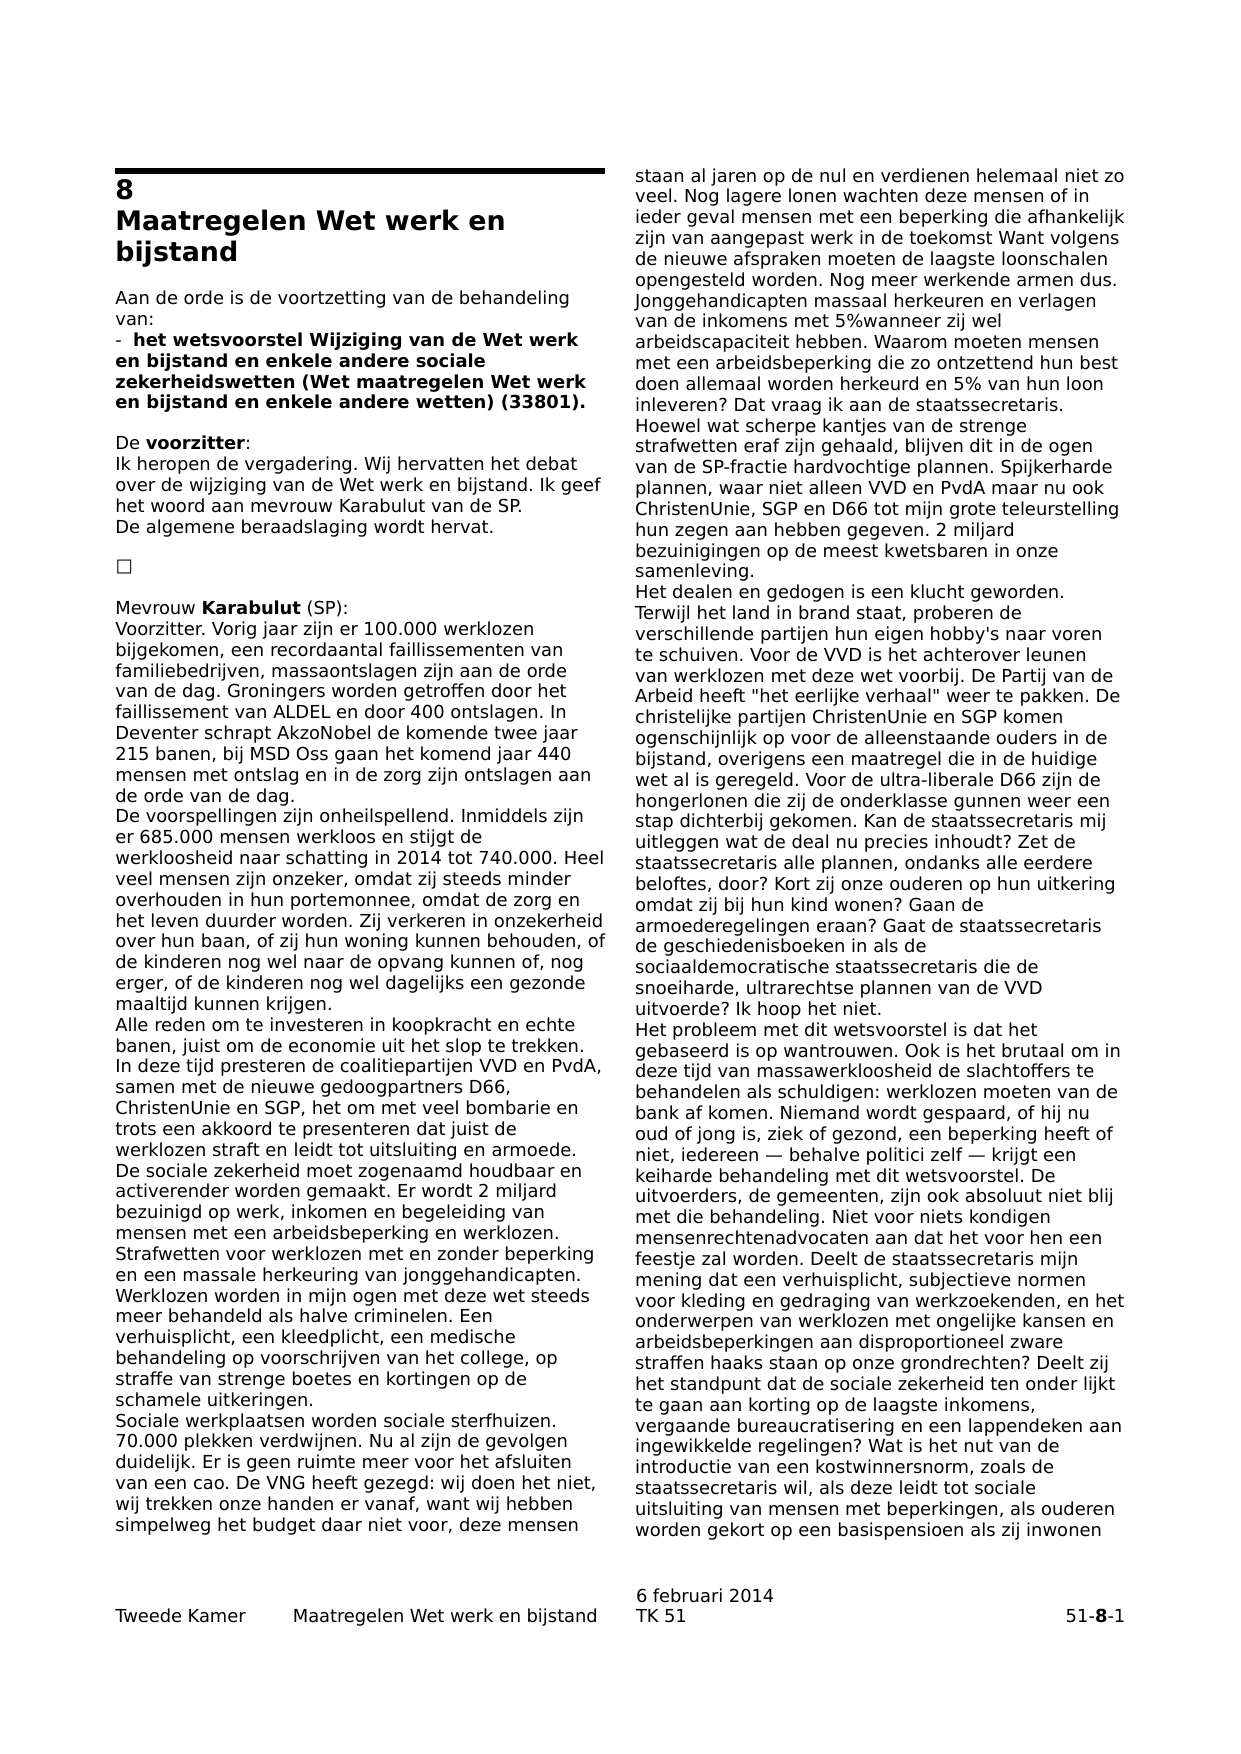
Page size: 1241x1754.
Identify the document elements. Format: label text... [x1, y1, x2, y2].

text staan al jaren op de nul en verdienen helemaal niet zo veel. Nog lagere lonen wachten deze mensen of in ieder geval mensen met een beperking die afhankelijk zijn van aangepast werk in de toekomst Want volgens de nieuwe afspraken moeten de laagste loonschalen opengesteld worden. Nog meer werkende armen dus. Jonggehandicapten massaal herkeuren en verlagen van de inkomens met 5%wanneer zij wel arbeidscapaciteit hebben. Waarom moeten mensen met een arbeidsbeperking die zo ontzettend hun best doen allemaal worden herkeurd en 5% van hun loon inleveren? Dat vraag ik aan de staatssecretaris. [635, 165, 1125, 415]
text Sociale werkplaatsen worden sociale sterfhuizen. 70.000 plekken verdwijnen. Nu al zijn de gevolgen duidelijk. Er is geen ruimte meer voor het afsluiten van een cao. De VNG heeft gezegd: wij doen het niet, wij trekken onze handen er vanaf, want wij hebben simpelweg het budget daar niet voor, deze mensen [115, 1410, 605, 1535]
text Mevrouw Karabulut (SP): [115, 598, 605, 619]
list het wetsvoorstel Wijziging van de Wet werk en bijstand en enkele andere sociale zekerheidswetten (Wet maatregelen Wet werk en bijstand en enkele andere wetten) (33801). [115, 330, 605, 413]
text Het probleem met dit wetsvoorstel is dat het gebaseerd is op wantrouwen. Ook is het brutaal om in deze tijd van massawerkloosheid de slachtoffers te behandelen als schuldigen: werklozen moeten van de bank af komen. Niemand wordt gespaard, of hij nu oud of jong is, ziek of gezond, een beperking heeft of niet, iedereen — behalve politici zelf — krijgt een keiharde behandeling met dit wetsvoorstel. De uitvoerders, de gemeenten, zijn ook absoluut niet blij met die behandeling. Niet voor niets kondigen mensenrechtenadvocaten aan dat het voor hen een feestje zal worden. Deelt de staatssecretaris mijn mening dat een verhuisplicht, subjectieve normen voor kleding en gedraging van werkzoekenden, en het onderwerpen van werklozen met ongelijke kansen en arbeidsbeperkingen aan disproportioneel zware straffen haaks staan op onze grondrechten? Deelt zij het standpunt dat de sociale zekerheid ten onder lijkt te gaan aan korting op de laagste inkomens, vergaande bureaucratisering en een lappendeken aan ingewikkelde regelingen? Wat is het nut van de introductie van een kostwinnersnorm, zoals de staatssecretaris wil, als deze leidt tot sociale uitsluiting van mensen met beperkingen, als ouderen worden gekort op een basispensioen als zij inwonen [635, 1019, 1125, 1540]
title 8 Maatregelen Wet werk en bijstand [115, 174, 605, 268]
text ⬜ [115, 557, 605, 578]
text Alle reden om te investeren in koopkracht en echte banen, juist om de economie uit het slop te trekken. [115, 1014, 605, 1056]
text Voorzitter. Vorig jaar zijn er 100.000 werklozen bijgekomen, een recordaantal faillissementen van familiebedrijven, massaontslagen zijn aan de orde van de dag. Groningers worden getroffen door het faillissement van ALDEL en door 400 ontslagen. In Deventer schrapt AkzoNobel de komende twee jaar 215 banen, bij MSD Oss gaan het komend jaar 440 mensen met ontslag en in de zorg zijn ontslagen aan de orde van de dag. [115, 619, 605, 806]
text Hoewel wat scherpe kantjes van de strenge strafwetten eraf zijn gehaald, blijven dit in de ogen van de SP-fractie hardvochtige plannen. Spijkerharde plannen, waar niet alleen VVD en PvdA maar nu ook ChristenUnie, SGP en D66 tot mijn grote teleurstelling hun zegen aan hebben gegeven. 2 miljard bezuinigingen op de meest kwetsbaren in onze samenleving. [635, 415, 1125, 582]
text De voorspellingen zijn onheilspellend. Inmiddels zijn er 685.000 mensen werkloos en stijgt de werkloosheid naar schatting in 2014 tot 740.000. Heel veel mensen zijn onzeker, omdat zij steeds minder overhouden in hun portemonnee, omdat de zorg en het leven duurder worden. Zij verkeren in onzekerheid over hun baan, of zij hun woning kunnen behouden, of de kinderen nog wel naar de opvang kunnen of, nog erger, of de kinderen nog wel dagelijks een gezonde maaltijd kunnen krijgen. [115, 806, 605, 1014]
text Ik heropen de vergadering. Wij hervatten het debat over de wijziging van de Wet werk en bijstand. Ik geef het woord aan mevrouw Karabulut van de SP. [115, 454, 605, 516]
text Aan de orde is de voortzetting van de behandeling van: [115, 288, 605, 330]
text Het dealen en gedogen is een klucht geworden. Terwijl het land in brand staat, proberen de verschillende partijen hun eigen hobby's naar voren te schuiven. Voor de VVD is het achterover leunen van werklozen met deze wet voorbij. De Partij van de Arbeid heeft "het eerlijke verhaal" weer te pakken. De christelijke partijen ChristenUnie en SGP komen ogenschijnlijk op voor de alleenstaande ouders in de bijstand, overigens een maatregel die in de huidige wet al is geregeld. Voor de ultra-liberale D66 zijn de hongerlonen die zij de onderklasse gunnen weer een stap dichterbij gekomen. Kan de staatssecretaris mij uitleggen wat de deal nu precies inhoudt? Zet de staatssecretaris alle plannen, ondanks alle eerdere beloftes, door? Kort zij onze ouderen op hun uitkering omdat zij bij hun kind wonen? Gaan de armoederegelingen eraan? Gaat de staatssecretaris de geschiedenisboeken in als de sociaaldemocratische staatssecretaris die de snoeiharde, ultrarechtse plannen van de VVD uitvoerde? Ik hoop het niet. [635, 582, 1125, 1019]
text Werklozen worden in mijn ogen met deze wet steeds meer behandeld als halve criminelen. Een verhuisplicht, een kleedplicht, een medische behandeling op voorschrijven van het college, op straffe van strenge boetes en kortingen op de schamele uitkeringen. [115, 1285, 605, 1410]
text De algemene beraadslaging wordt hervat. [115, 516, 605, 537]
text In deze tijd presteren de coalitiepartijen VVD en PvdA, samen met de nieuwe gedoogpartners D66, ChristenUnie en SGP, het om met veel bombarie en trots een akkoord te presenteren dat juist de werklozen straft en leidt tot uitsluiting en armoede. De sociale zekerheid moet zogenaamd houdbaar en activerender worden gemaakt. Er wordt 2 miljard bezuinigd op werk, inkomen en begeleiding van mensen met een arbeidsbeperking en werklozen. Strafwetten voor werklozen met en zonder beperking en een massale herkeuring van jonggehandicapten. [115, 1056, 605, 1285]
text De voorzitter: [115, 433, 605, 454]
